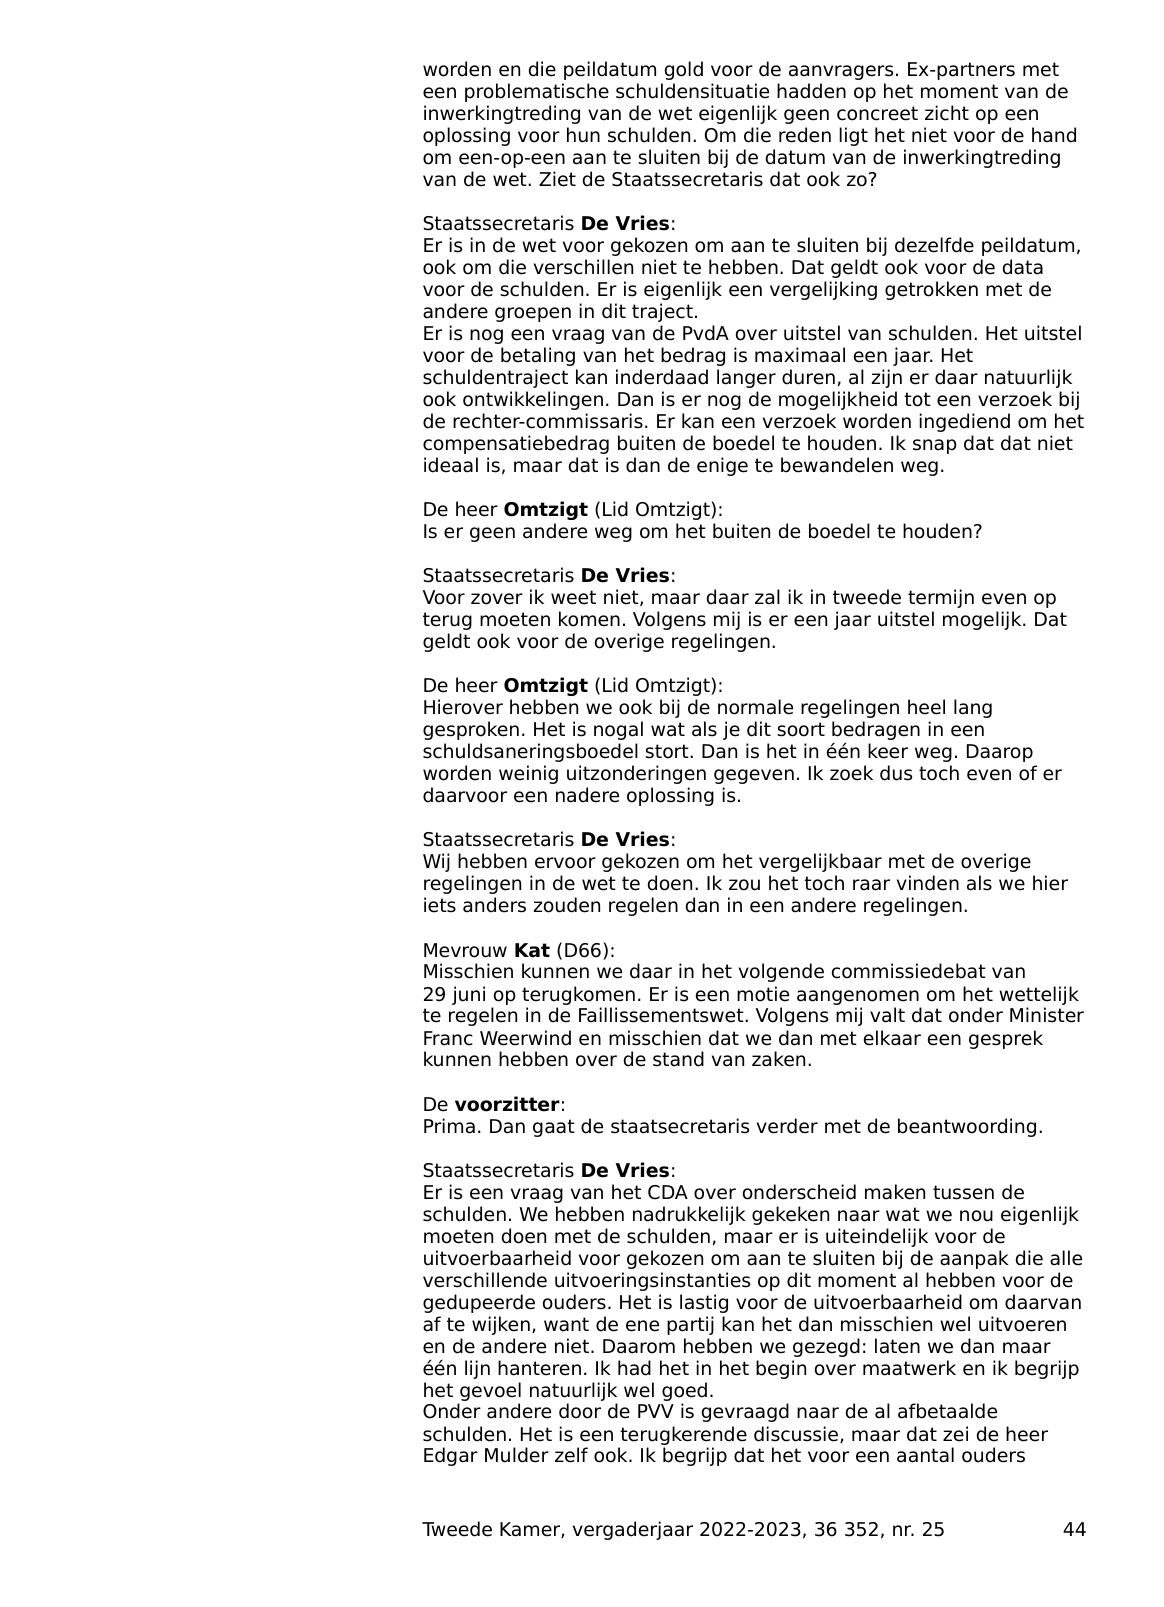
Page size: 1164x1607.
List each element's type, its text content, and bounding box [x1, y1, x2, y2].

text Is er geen andere weg om het buiten de boedel te houden? [422, 521, 1087, 543]
text Staatssecretaris De Vries: [422, 565, 1087, 587]
text Mevrouw Kat (D66): [422, 939, 1087, 961]
text De voorzitter: [422, 1093, 1087, 1116]
text Hierover hebben we ook bij de normale regelingen heel lang gesproken. Het is nogal wat als je dit soort bedragen in een schuldsaneringsboedel stort. Dan is het in één keer weg. Daarop worden weinig uitzonderingen gegeven. Ik zoek dus toch even of er daarvoor een nadere oplossing is. [422, 697, 1087, 807]
text Misschien kunnen we daar in het volgende commissiedebat van 29 juni op terugkomen. Er is een motie aangenomen om het wettelijk te regelen in de Faillissementswet. Volgens mij valt dat onder Minister Franc Weerwind en misschien dat we dan met elkaar een gesprek kunnen hebben over de stand van zaken. [422, 961, 1087, 1071]
text Staatssecretaris De Vries: [422, 1160, 1087, 1182]
text Prima. Dan gaat de staatsecretaris verder met de beantwoording. [422, 1116, 1087, 1137]
text De heer Omtzigt (Lid Omtzigt): [422, 675, 1087, 697]
text Onder andere door de PVV is gevraagd naar de al afbetaalde schulden. Het is een terugkerende discussie, maar dat zei de heer Edgar Mulder zelf ook. Ik begrijp dat het voor een aantal ouders [422, 1401, 1087, 1467]
text Staatssecretaris De Vries: [422, 829, 1087, 851]
text Voor zover ik weet niet, maar daar zal ik in tweede termijn even op terug moeten komen. Volgens mij is er een jaar uitstel mogelijk. Dat geldt ook voor de overige regelingen. [422, 587, 1087, 653]
text De heer Omtzigt (Lid Omtzigt): [422, 499, 1087, 521]
text Er is in de wet voor gekozen om aan te sluiten bij dezelfde peildatum, ook om die verschillen niet te hebben. Dat geldt ook voor de data voor de schulden. Er is eigenlijk een vergelijking getrokken met de andere groepen in dit traject. [422, 235, 1087, 323]
text Er is nog een vraag van de PvdA over uitstel van schulden. Het uitstel voor de betaling van het bedrag is maximaal een jaar. Het schuldentraject kan inderdaad langer duren, al zijn er daar natuurlijk ook ontwikkelingen. Dan is er nog de mogelijkheid tot een verzoek bij de rechter-commissaris. Er kan een verzoek worden ingediend om het compensatiebedrag buiten de boedel te houden. Ik snap dat dat niet ideaal is, maar dat is dan de enige te bewandelen weg. [422, 323, 1087, 477]
text worden en die peildatum gold voor de aanvragers. Ex-partners met een problematische schuldensituatie hadden op het moment van de inwerkingtreding van de wet eigenlijk geen concreet zicht op een oplossing voor hun schulden. Om die reden ligt het niet voor de hand om een-op-een aan te sluiten bij de datum van de inwerkingtreding van de wet. Ziet de Staatssecretaris dat ook zo? [422, 59, 1087, 191]
text Wij hebben ervoor gekozen om het vergelijkbaar met de overige regelingen in de wet te doen. Ik zou het toch raar vinden als we hier iets anders zouden regelen dan in een andere regelingen. [422, 851, 1087, 917]
text Staatssecretaris De Vries: [422, 213, 1087, 235]
text Er is een vraag van het CDA over onderscheid maken tussen de schulden. We hebben nadrukkelijk gekeken naar wat we nou eigenlijk moeten doen met de schulden, maar er is uiteindelijk voor de uitvoerbaarheid voor gekozen om aan te sluiten bij de aanpak die alle verschillende uitvoeringsinstanties op dit moment al hebben voor de gedupeerde ouders. Het is lastig voor de uitvoerbaarheid om daarvan af te wijken, want de ene partij kan het dan misschien wel uitvoeren en de andere niet. Daarom hebben we gezegd: laten we dan maar één lijn hanteren. Ik had het in het begin over maatwerk en ik begrijp het gevoel natuurlijk wel goed. [422, 1182, 1087, 1401]
